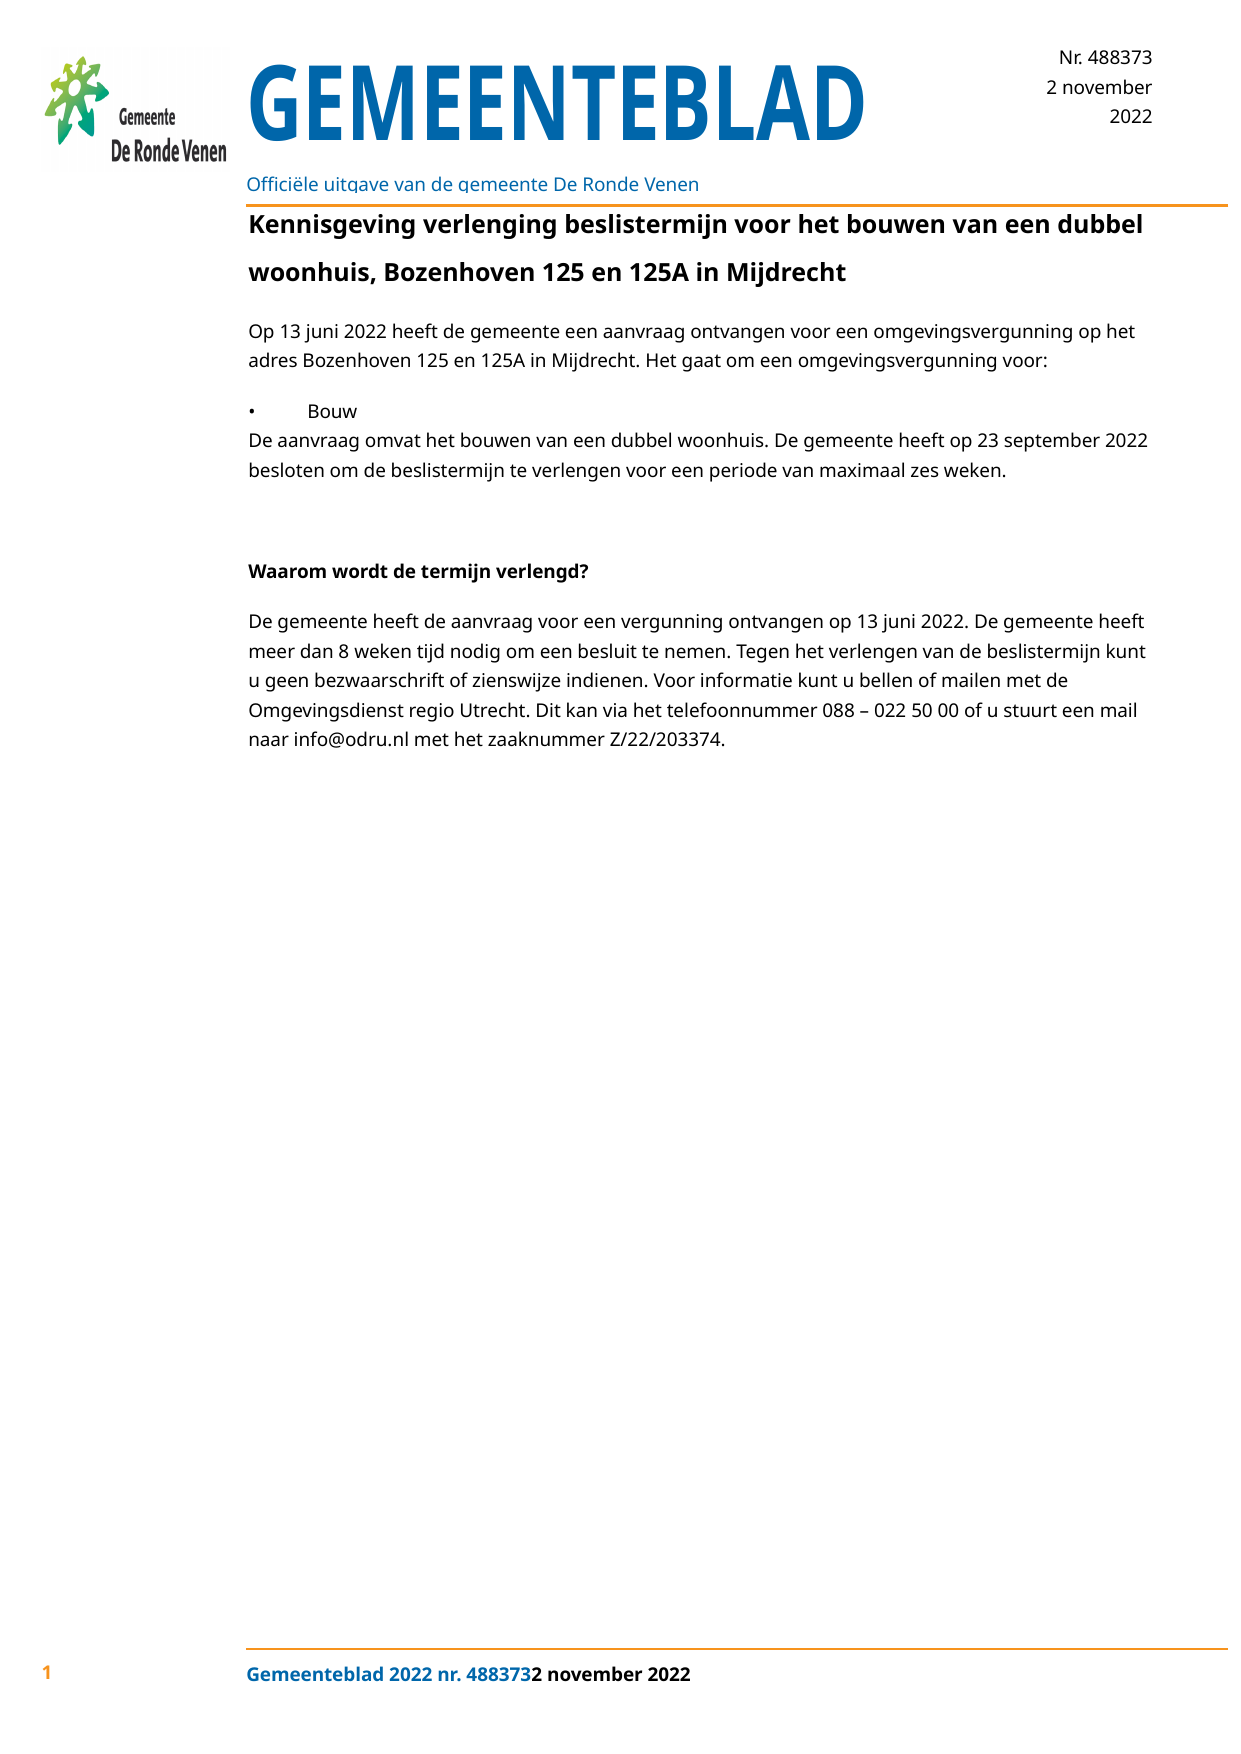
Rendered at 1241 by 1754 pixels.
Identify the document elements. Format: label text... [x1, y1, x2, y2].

list Bouw [248, 398, 1152, 424]
picture [41, 47, 231, 172]
text Op 13 juni 2022 heeft de gemeente een aanvraag ontvangen voor een omgevingsvergunning op het adres Bozenhoven 125 en 125A in Mijdrecht. Het gaat om een omgevingsvergunning voor: [248, 318, 1152, 373]
text Waarom wordt de termijn verlengd? [248, 558, 1152, 584]
text De aanvraag omvat het bouwen van een dubbel woonhuis. De gemeente heeft op 23 september 2022 besloten om de beslistermijn te verlengen voor een periode van maximaal zes weken. [248, 427, 1152, 483]
text De gemeente heeft de aanvraag voor een vergunning ontvangen op 13 juni 2022. De gemeente heeft meer dan 8 weken tijd nodig om een besluit te nemen. Tegen het verlengen van de beslistermijn kunt u geen bezwaarschrift of zienswijze indienen. Voor informatie kunt u bellen of mailen met de Omgevingsdienst regio Utrecht. Dit kan via het telefoonnummer 088 – 022 50 00 of u stuurt een mail naar info@odru.nl met het zaaknummer Z/22/203374. [248, 608, 1152, 752]
text Kennisgeving verlenging beslistermijn voor het bouwen van een dubbel woonhuis, Bozenhoven 125 en 125A in Mijdrecht [248, 207, 1152, 288]
